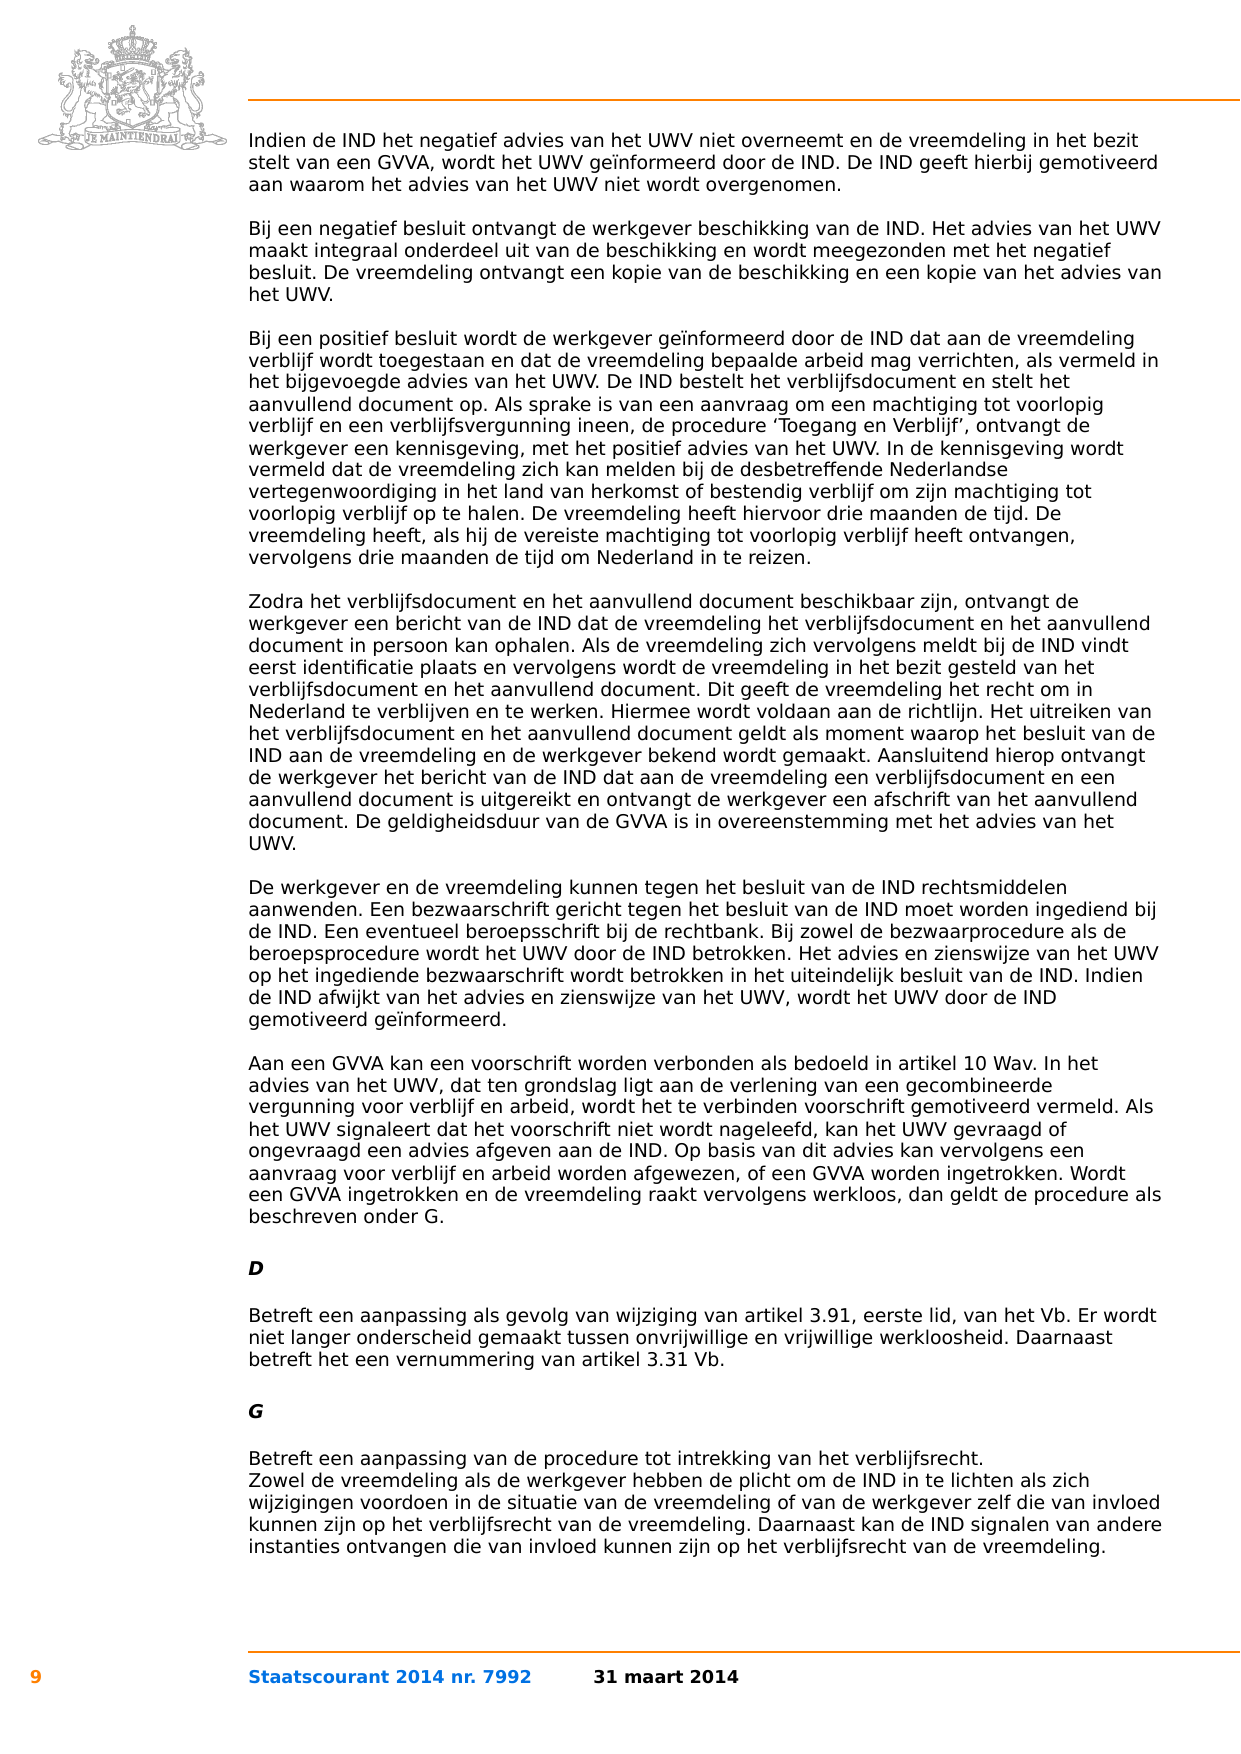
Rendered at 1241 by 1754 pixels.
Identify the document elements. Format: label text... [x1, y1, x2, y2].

subtitle G [248, 1401, 1163, 1423]
text Indien de IND het negatief advies van het UWV niet overneemt en de vreemdeling in het bezit stelt van een GVVA, wordt het UWV geïnformeerd door de IND. De IND geeft hierbij gemotiveerd aan waarom het advies van het UWV niet wordt overgenomen. [248, 130, 1163, 196]
text Bij een negatief besluit ontvangt de werkgever beschikking van de IND. Het advies van het UWV maakt integraal onderdeel uit van de beschikking en wordt meegezonden met het negatief besluit. De vreemdeling ontvangt een kopie van de beschikking en een kopie van het advies van het UWV. [248, 218, 1163, 306]
text De werkgever en de vreemdeling kunnen tegen het besluit van de IND rechtsmiddelen aanwenden. Een bezwaarschrift gericht tegen het besluit van de IND moet worden ingediend bij de IND. Een eventueel beroepsschrift bij de rechtbank. Bij zowel de bezwaarprocedure als de beroepsprocedure wordt het UWV door de IND betrokken. Het advies en zienswijze van het UWV op het ingediende bezwaarschrift wordt betrokken in het uiteindelijk besluit van de IND. Indien de IND afwijkt van het advies en zienswijze van het UWV, wordt het UWV door de IND gemotiveerd geïnformeerd. [248, 877, 1163, 1031]
text Zodra het verblijfsdocument en het aanvullend document beschikbaar zijn, ontvangt de werkgever een bericht van de IND dat de vreemdeling het verblijfsdocument en het aanvullend document in persoon kan ophalen. Als de vreemdeling zich vervolgens meldt bij de IND vindt eerst identificatie plaats en vervolgens wordt de vreemdeling in het bezit gesteld van het verblijfsdocument en het aanvullend document. Dit geeft de vreemdeling het recht om in Nederland te verblijven en te werken. Hiermee wordt voldaan aan de richtlijn. Het uitreiken van het verblijfsdocument en het aanvullend document geldt als moment waarop het besluit van de IND aan de vreemdeling en de werkgever bekend wordt gemaakt. Aansluitend hierop ontvangt de werkgever het bericht van de IND dat aan de vreemdeling een verblijfsdocument en een aanvullend document is uitgereikt en ontvangt de werkgever een afschrift van het aanvullend document. De geldigheidsduur van de GVVA is in overeenstemming met het advies van het UWV. [248, 591, 1163, 855]
picture [38, 25, 227, 150]
text Zowel de vreemdeling als de werkgever hebben de plicht om de IND in te lichten als zich wijzigingen voordoen in de situatie van de vreemdeling of van de werkgever zelf die van invloed kunnen zijn op het verblijfsrecht van de vreemdeling. Daarnaast kan de IND signalen van andere instanties ontvangen die van invloed kunnen zijn op het verblijfsrecht van de vreemdeling. [248, 1470, 1163, 1558]
text Betreft een aanpassing als gevolg van wijziging van artikel 3.91, eerste lid, van het Vb. Er wordt niet langer onderscheid gemaakt tussen onvrijwillige en vrijwillige werkloosheid. Daarnaast betreft het een vernummering van artikel 3.31 Vb. [248, 1305, 1163, 1371]
text Betreft een aanpassing van de procedure tot intrekking van het verblijfsrecht. [248, 1448, 1163, 1470]
subtitle D [248, 1258, 1163, 1280]
text Aan een GVVA kan een voorschrift worden verbonden als bedoeld in artikel 10 Wav. In het advies van het UWV, dat ten grondslag ligt aan de verlening van een gecombineerde vergunning voor verblijf en arbeid, wordt het te verbinden voorschrift gemotiveerd vermeld. Als het UWV signaleert dat het voorschrift niet wordt nageleefd, kan het UWV gevraagd of ongevraagd een advies afgeven aan de IND. Op basis van dit advies kan vervolgens een aanvraag voor verblijf en arbeid worden afgewezen, of een GVVA worden ingetrokken. Wordt een GVVA ingetrokken en de vreemdeling raakt vervolgens werkloos, dan geldt de procedure als beschreven onder G. [248, 1052, 1163, 1228]
text Bij een positief besluit wordt de werkgever geïnformeerd door de IND dat aan de vreemdeling verblijf wordt toegestaan en dat de vreemdeling bepaalde arbeid mag verrichten, als vermeld in het bijgevoegde advies van het UWV. De IND bestelt het verblijfsdocument en stelt het aanvullend document op. Als sprake is van een aanvraag om een machtiging tot voorlopig verblijf en een verblijfsvergunning ineen, de procedure ‘Toegang en Verblijf’, ontvangt de werkgever een kennisgeving, met het positief advies van het UWV. In de kennisgeving wordt vermeld dat de vreemdeling zich kan melden bij de desbetreffende Nederlandse vertegenwoordiging in het land van herkomst of bestendig verblijf om zijn machtiging tot voorlopig verblijf op te halen. De vreemdeling heeft hiervoor drie maanden de tijd. De vreemdeling heeft, als hij de vereiste machtiging tot voorlopig verblijf heeft ontvangen, vervolgens drie maanden de tijd om Nederland in te reizen. [248, 327, 1163, 569]
